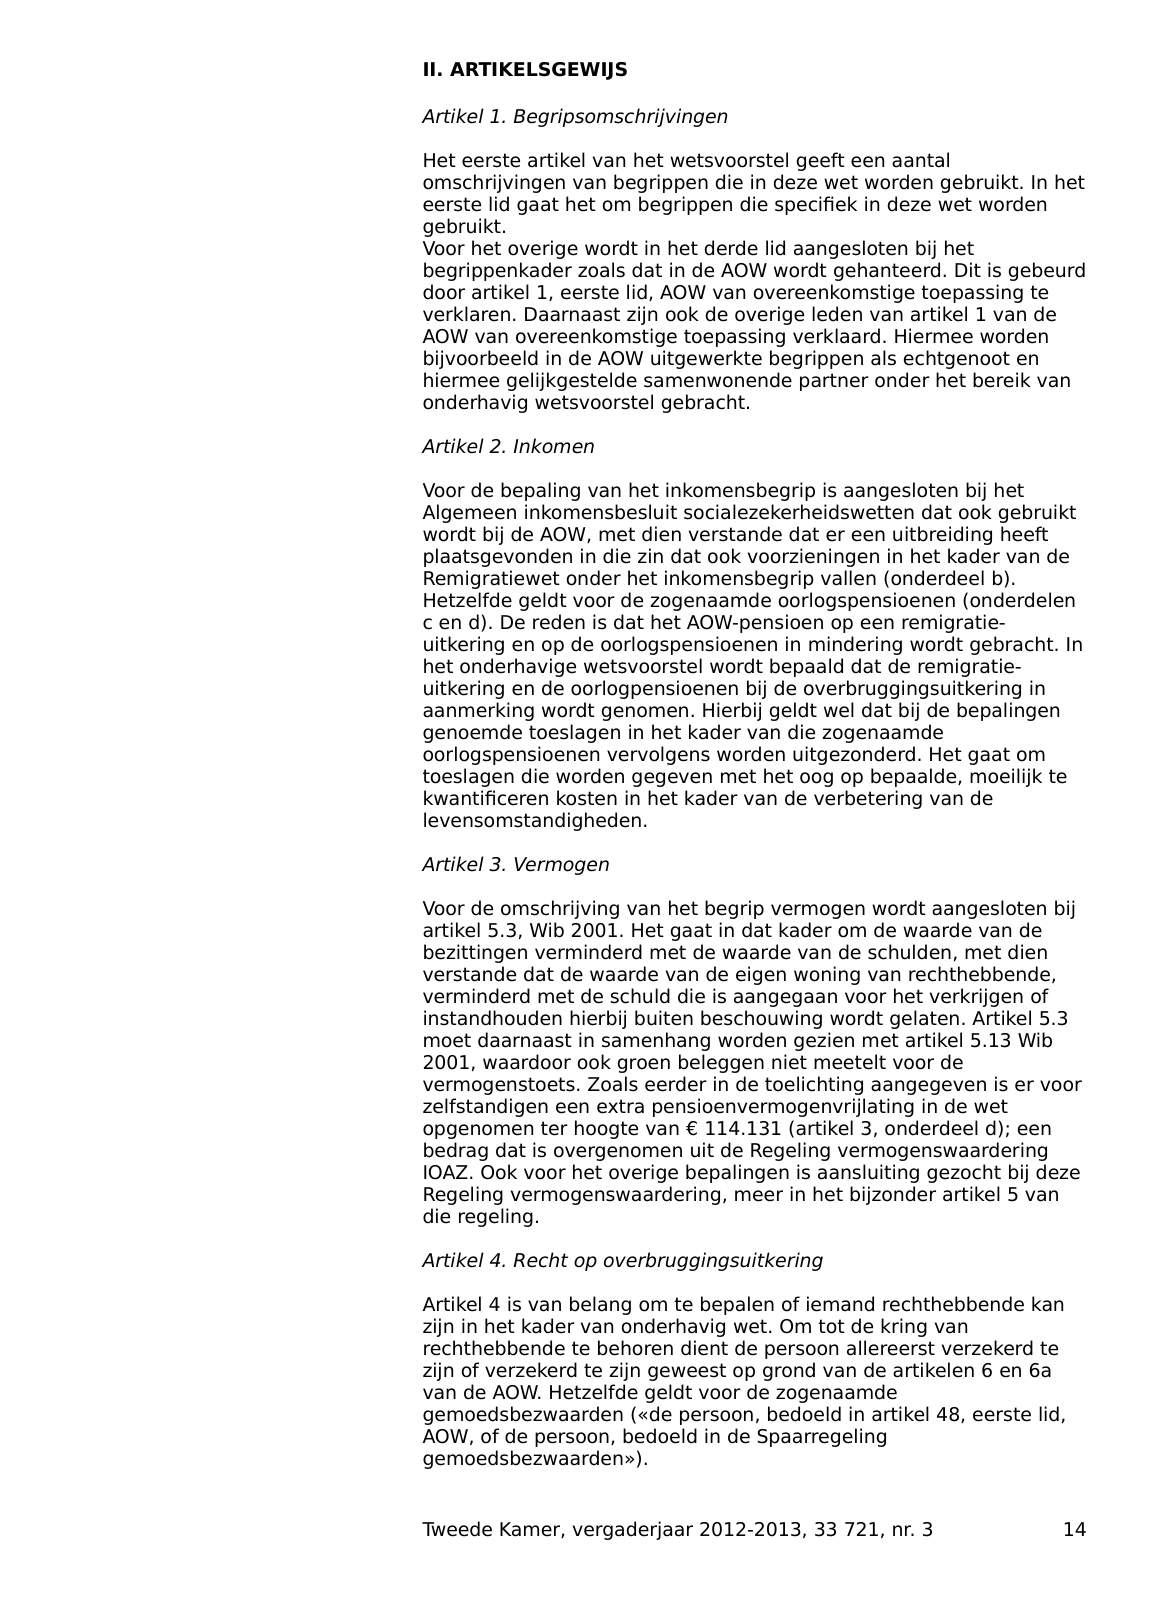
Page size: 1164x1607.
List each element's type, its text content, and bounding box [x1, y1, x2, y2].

text Voor de omschrijving van het begrip vermogen wordt aangesloten bij artikel 5.3, Wib 2001. Het gaat in dat kader om de waarde van de bezittingen verminderd met de waarde van de schulden, met dien verstande dat de waarde van de eigen woning van rechthebbende, verminderd met de schuld die is aangegaan voor het verkrijgen of instandhouden hierbij buiten beschouwing wordt gelaten. Artikel 5.3 moet daarnaast in samenhang worden gezien met artikel 5.13 Wib 2001, waardoor ook groen beleggen niet meetelt voor de vermogenstoets. Zoals eerder in de toelichting aangegeven is er voor zelfstandigen een extra pensioenvermogenvrijlating in de wet opgenomen ter hoogte van € 114.131 (artikel 3, onderdeel d); een bedrag dat is overgenomen uit de Regeling vermogenswaardering IOAZ. Ook voor het overige bepalingen is aansluiting gezocht bij deze Regeling vermogenswaardering, meer in het bijzonder artikel 5 van die regeling. [422, 898, 1087, 1228]
subtitle Artikel 4. Recht op overbruggingsuitkering [422, 1250, 1087, 1272]
text Voor de bepaling van het inkomensbegrip is aangesloten bij het Algemeen inkomensbesluit socialezekerheidswetten dat ook gebruikt wordt bij de AOW, met dien verstande dat er een uitbreiding heeft plaatsgevonden in die zin dat ook voorzieningen in het kader van de Remigratiewet onder het inkomensbegrip vallen (onderdeel b). Hetzelfde geldt voor de zogenaamde oorlogspensioenen (onderdelen c en d). De reden is dat het AOW-pensioen op een remigratie-uitkering en op de oorlogspensioenen in mindering wordt gebracht. In het onderhavige wetsvoorstel wordt bepaald dat de remigratie-uitkering en de oorlogpensioenen bij de overbruggingsuitkering in aanmerking wordt genomen. Hierbij geldt wel dat bij de bepalingen genoemde toeslagen in het kader van die zogenaamde oorlogspensioenen vervolgens worden uitgezonderd. Het gaat om toeslagen die worden gegeven met het oog op bepaalde, moeilijk te kwantificeren kosten in het kader van de verbetering van de levensomstandigheden. [422, 480, 1087, 832]
subtitle Artikel 3. Vermogen [422, 854, 1087, 876]
subtitle Artikel 1. Begripsomschrijvingen [422, 106, 1087, 128]
text Het eerste artikel van het wetsvoorstel geeft een aantal omschrijvingen van begrippen die in deze wet worden gebruikt. In het eerste lid gaat het om begrippen die specifiek in deze wet worden gebruikt. [422, 150, 1087, 238]
subtitle II. ARTIKELSGEWIJS [422, 59, 1087, 81]
subtitle Artikel 2. Inkomen [422, 436, 1087, 458]
text Artikel 4 is van belang om te bepalen of iemand rechthebbende kan zijn in het kader van onderhavig wet. Om tot de kring van rechthebbende te behoren dient de persoon allereerst verzekerd te zijn of verzekerd te zijn geweest op grond van de artikelen 6 en 6a van de AOW. Hetzelfde geldt voor de zogenaamde gemoedsbezwaarden («de persoon, bedoeld in artikel 48, eerste lid, AOW, of de persoon, bedoeld in de Spaarregeling gemoedsbezwaarden»). [422, 1294, 1087, 1470]
text Voor het overige wordt in het derde lid aangesloten bij het begrippenkader zoals dat in de AOW wordt gehanteerd. Dit is gebeurd door artikel 1, eerste lid, AOW van overeenkomstige toepassing te verklaren. Daarnaast zijn ook de overige leden van artikel 1 van de AOW van overeenkomstige toepassing verklaard. Hiermee worden bijvoorbeeld in de AOW uitgewerkte begrippen als echtgenoot en hiermee gelijkgestelde samenwonende partner onder het bereik van onderhavig wetsvoorstel gebracht. [422, 238, 1087, 414]
